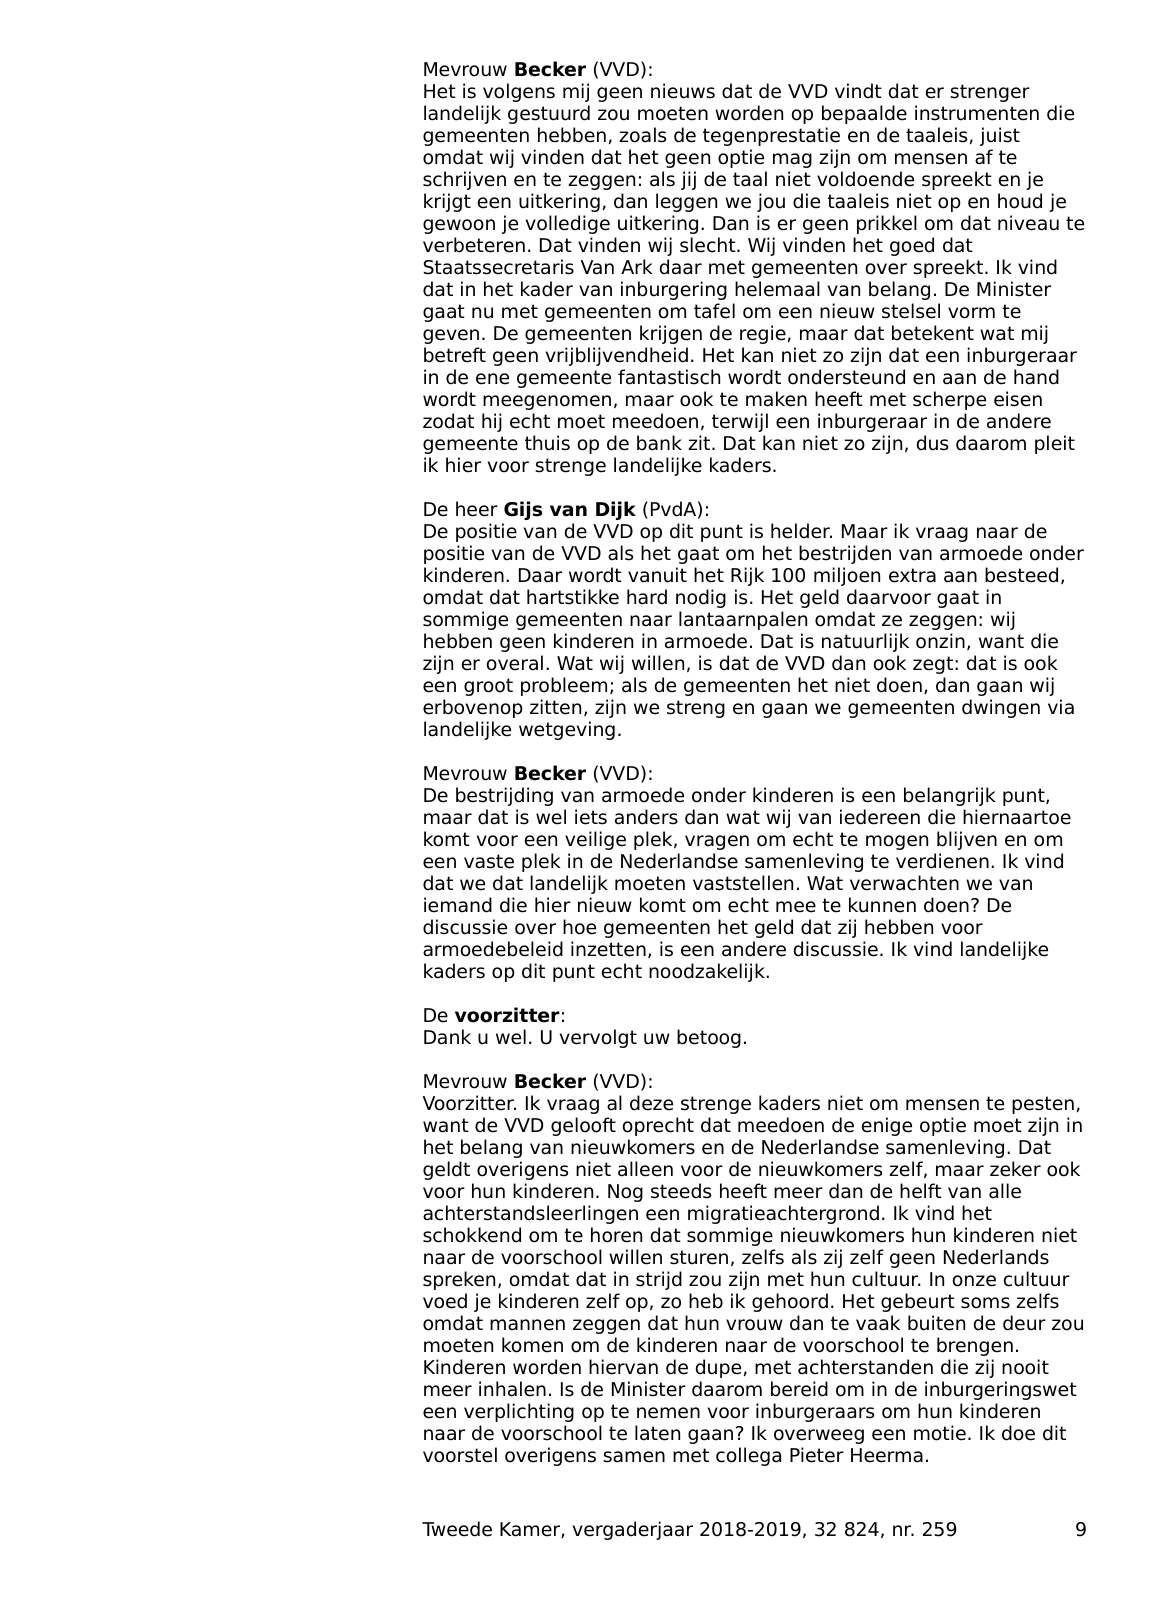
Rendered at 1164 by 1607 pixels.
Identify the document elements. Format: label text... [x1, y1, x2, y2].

text De bestrijding van armoede onder kinderen is een belangrijk punt, maar dat is wel iets anders dan wat wij van iedereen die hiernaartoe komt voor een veilige plek, vragen om echt te mogen blijven en om een vaste plek in de Nederlandse samenleving te verdienen. Ik vind dat we dat landelijk moeten vaststellen. Wat verwachten we van iemand die hier nieuw komt om echt mee te kunnen doen? De discussie over hoe gemeenten het geld dat zij hebben voor armoedebeleid inzetten, is een andere discussie. Ik vind landelijke kaders op dit punt echt noodzakelijk. [422, 785, 1087, 983]
text Dank u wel. U vervolgt uw betoog. [422, 1027, 1087, 1049]
text De positie van de VVD op dit punt is helder. Maar ik vraag naar de positie van de VVD als het gaat om het bestrijden van armoede onder kinderen. Daar wordt vanuit het Rijk 100 miljoen extra aan besteed, omdat dat hartstikke hard nodig is. Het geld daarvoor gaat in sommige gemeenten naar lantaarnpalen omdat ze zeggen: wij hebben geen kinderen in armoede. Dat is natuurlijk onzin, want die zijn er overal. Wat wij willen, is dat de VVD dan ook zegt: dat is ook een groot probleem; als de gemeenten het niet doen, dan gaan wij erbovenop zitten, zijn we streng en gaan we gemeenten dwingen via landelijke wetgeving. [422, 521, 1087, 741]
text Mevrouw Becker (VVD): [422, 1071, 1087, 1093]
text Mevrouw Becker (VVD): [422, 763, 1087, 785]
text Het is volgens mij geen nieuws dat de VVD vindt dat er strenger landelijk gestuurd zou moeten worden op bepaalde instrumenten die gemeenten hebben, zoals de tegenprestatie en de taaleis, juist omdat wij vinden dat het geen optie mag zijn om mensen af te schrijven en te zeggen: als jij de taal niet voldoende spreekt en je krijgt een uitkering, dan leggen we jou die taaleis niet op en houd je gewoon je volledige uitkering. Dan is er geen prikkel om dat niveau te verbeteren. Dat vinden wij slecht. Wij vinden het goed dat Staatssecretaris Van Ark daar met gemeenten over spreekt. Ik vind dat in het kader van inburgering helemaal van belang. De Minister gaat nu met gemeenten om tafel om een nieuw stelsel vorm te geven. De gemeenten krijgen de regie, maar dat betekent wat mij betreft geen vrijblijvendheid. Het kan niet zo zijn dat een inburgeraar in de ene gemeente fantastisch wordt ondersteund en aan de hand wordt meegenomen, maar ook te maken heeft met scherpe eisen zodat hij echt moet meedoen, terwijl een inburgeraar in de andere gemeente thuis op de bank zit. Dat kan niet zo zijn, dus daarom pleit ik hier voor strenge landelijke kaders. [422, 81, 1087, 477]
text Voorzitter. Ik vraag al deze strenge kaders niet om mensen te pesten, want de VVD gelooft oprecht dat meedoen de enige optie moet zijn in het belang van nieuwkomers en de Nederlandse samenleving. Dat geldt overigens niet alleen voor de nieuwkomers zelf, maar zeker ook voor hun kinderen. Nog steeds heeft meer dan de helft van alle achterstandsleerlingen een migratieachtergrond. Ik vind het schokkend om te horen dat sommige nieuwkomers hun kinderen niet naar de voorschool willen sturen, zelfs als zij zelf geen Nederlands spreken, omdat dat in strijd zou zijn met hun cultuur. In onze cultuur voed je kinderen zelf op, zo heb ik gehoord. Het gebeurt soms zelfs omdat mannen zeggen dat hun vrouw dan te vaak buiten de deur zou moeten komen om de kinderen naar de voorschool te brengen. Kinderen worden hiervan de dupe, met achterstanden die zij nooit meer inhalen. Is de Minister daarom bereid om in de inburgeringswet een verplichting op te nemen voor inburgeraars om hun kinderen naar de voorschool te laten gaan? Ik overweeg een motie. Ik doe dit voorstel overigens samen met collega Pieter Heerma. [422, 1093, 1087, 1467]
text Mevrouw Becker (VVD): [422, 59, 1087, 81]
text De heer Gijs van Dijk (PvdA): [422, 499, 1087, 521]
text De voorzitter: [422, 1005, 1087, 1027]
